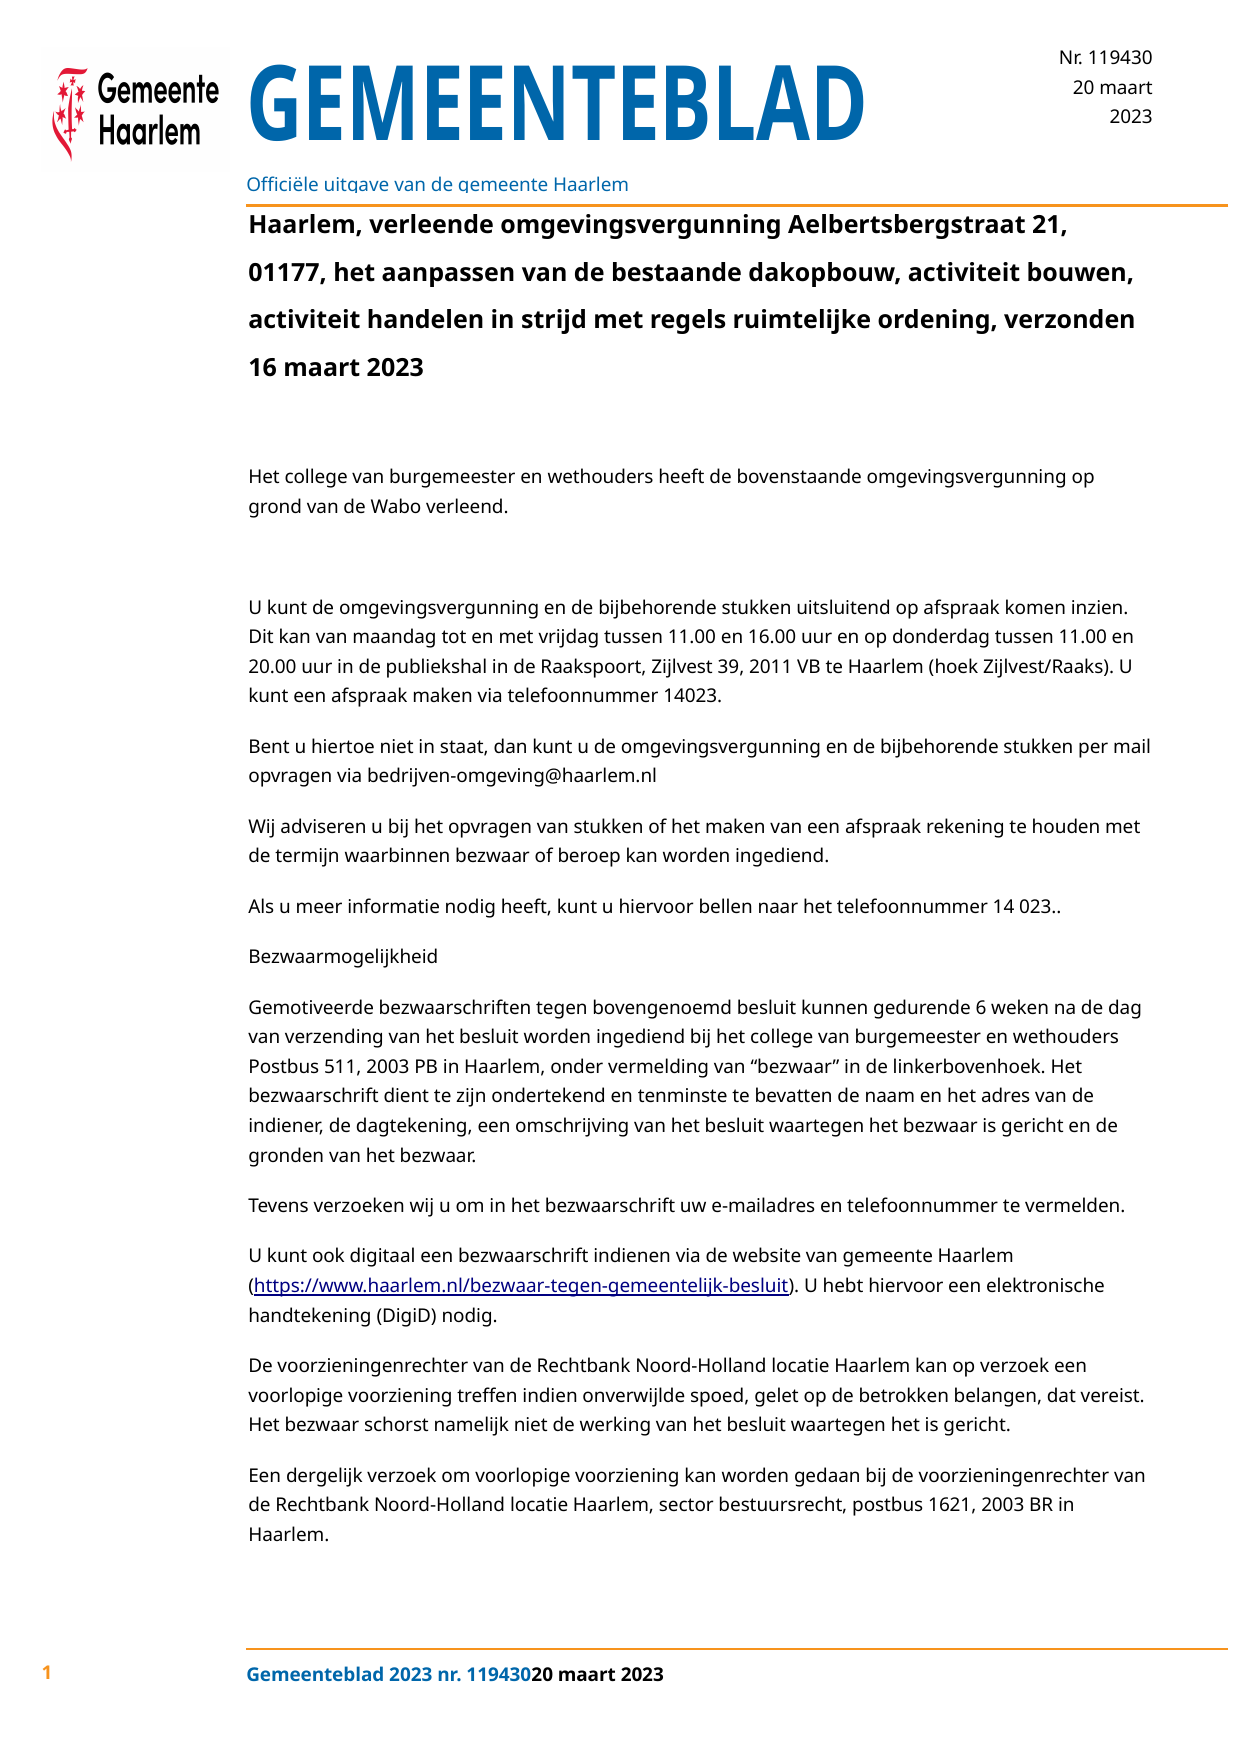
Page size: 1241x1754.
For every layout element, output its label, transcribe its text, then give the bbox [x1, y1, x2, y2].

text De voorzieningenrechter van de Rechtbank Noord-Holland locatie Haarlem kan op verzoek een voorlopige voorziening treffen indien onverwijlde spoed, gelet op de betrokken belangen, dat vereist. Het bezwaar schorst namelijk niet de werking van het besluit waartegen het is gericht. [248, 1352, 1152, 1437]
picture [41, 47, 231, 172]
text Als u meer informatie nodig heeft, kunt u hiervoor bellen naar het telefoonnummer 14 023.. [248, 893, 1152, 919]
text Gemotiveerde bezwaarschriften tegen bovengenoemd besluit kunnen gedurende 6 weken na de dag van verzending van het besluit worden ingediend bij het college van burgemeester en wethouders Postbus 511, 2003 PB in Haarlem, onder vermelding van “bezwaar” in de linkerbovenhoek. Het bezwaarschrift dient te zijn ondertekend en tenminste te bevatten de naam en het adres van de indiener, de dagtekening, een omschrijving van het besluit waartegen het bezwaar is gericht en de gronden van het bezwaar. [248, 994, 1152, 1168]
text U kunt ook digitaal een bezwaarschrift indienen via de website van gemeente Haarlem (https://www.haarlem.nl/bezwaar-tegen-gemeentelijk-besluit). U hebt hiervoor een elektronische handtekening (DigiD) nodig. [248, 1243, 1152, 1328]
text Bent u hiertoe niet in staat, dan kunt u de omgevingsvergunning en de bijbehorende stukken per mail opvragen via bedrijven-omgeving@haarlem.nl [248, 733, 1152, 788]
text Tevens verzoeken wij u om in het bezwaarschrift uw e-mailadres en telefoonnummer te vermelden. [248, 1192, 1152, 1218]
text Een dergelijk verzoek om voorlopige voorziening kan worden gedaan bij de voorzieningenrechter van de Rechtbank Noord-Holland locatie Haarlem, sector bestuursrecht, postbus 1621, 2003 BR in Haarlem. [248, 1462, 1152, 1547]
text Wij adviseren u bij het opvragen van stukken of het maken van een afspraak rekening te houden met de termijn waarbinnen bezwaar of beroep kan worden ingediend. [248, 813, 1152, 868]
text Het college van burgemeester en wethouders heeft de bovenstaande omgevingsvergunning op grond van de Wabo verleend. [248, 463, 1152, 519]
text U kunt de omgevingsvergunning en de bijbehorende stukken uitsluitend op afspraak komen inzien. Dit kan van maandag tot en met vrijdag tussen 11.00 en 16.00 uur en op donderdag tussen 11.00 en 20.00 uur in de publiekshal in de Raakspoort, Zijlvest 39, 2011 VB te Haarlem (hoek Zijlvest/Raaks). U kunt een afspraak maken via telefoonnummer 14023. [248, 594, 1152, 708]
text Haarlem, verleende omgevingsvergunning Aelbertsbergstraat 21, 01177, het aanpassen van de bestaande dakopbouw, activiteit bouwen, activiteit handelen in strijd met regels ruimtelijke ordening, verzonden 16 maart 2023 [248, 207, 1152, 384]
text Bezwaarmogelijkheid [248, 943, 1152, 969]
